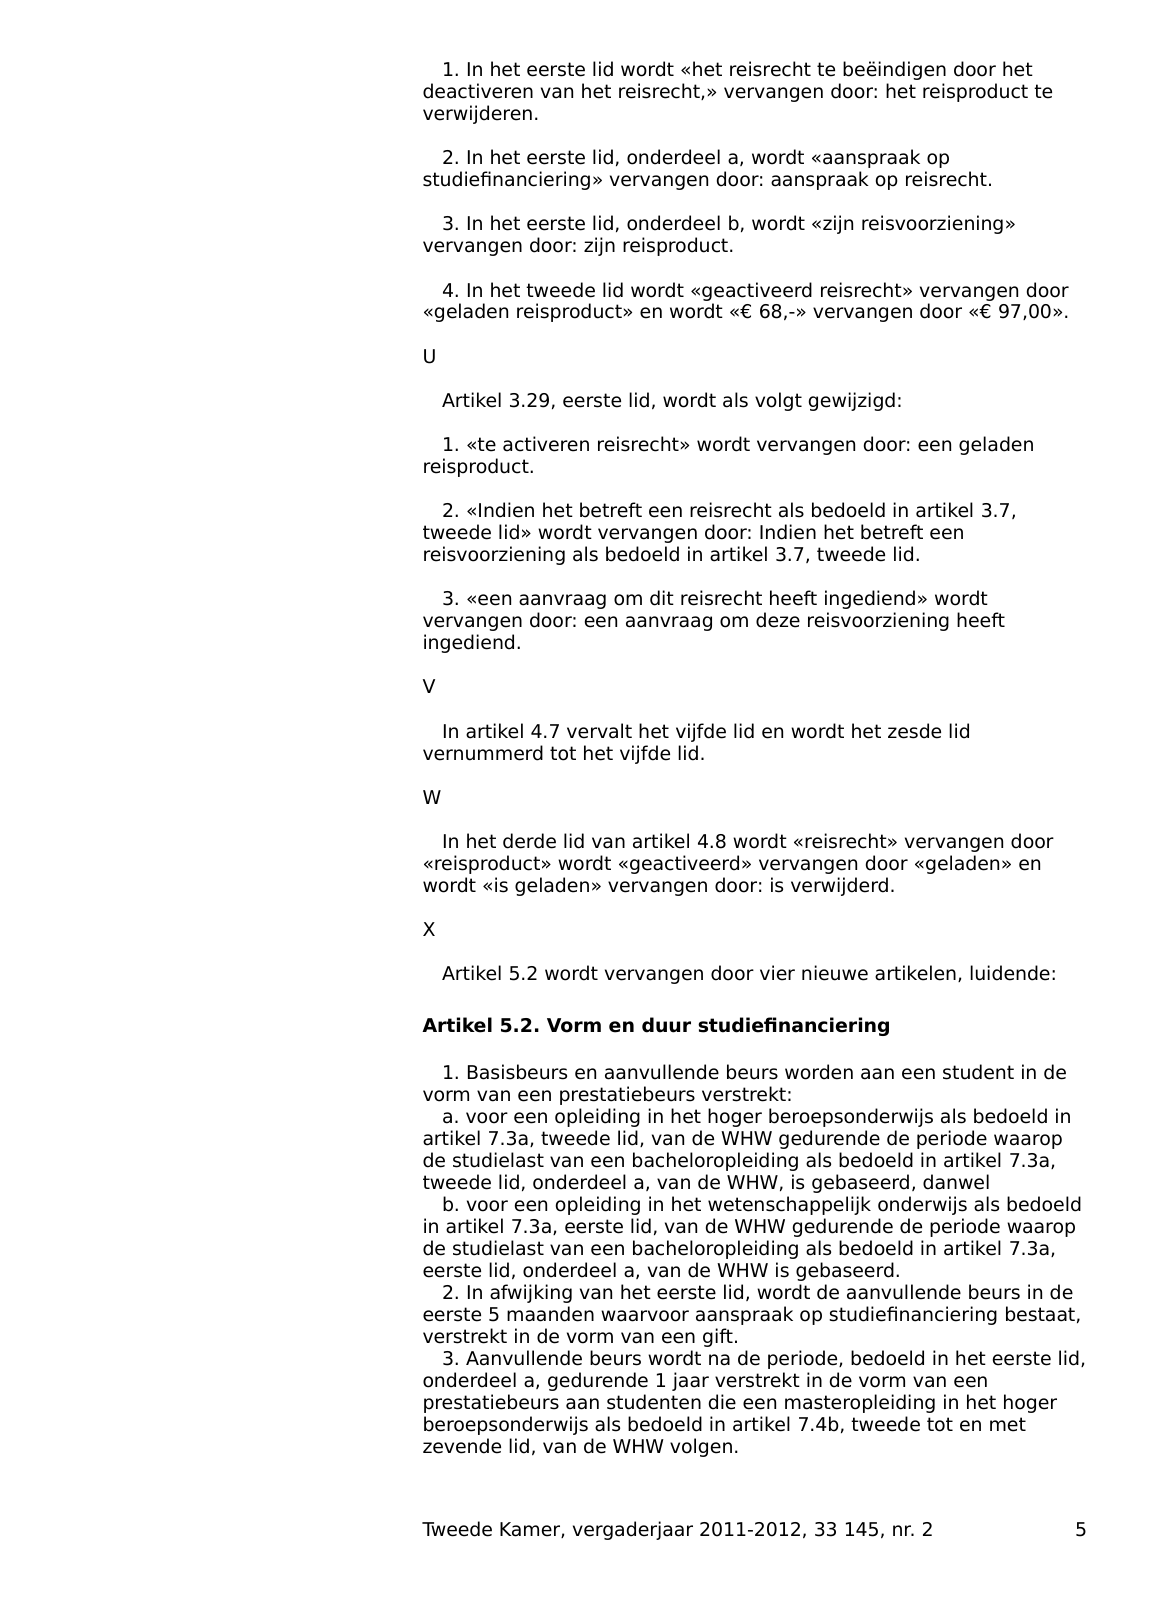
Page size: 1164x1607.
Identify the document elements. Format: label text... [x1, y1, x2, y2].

text W [422, 787, 1087, 809]
subtitle Artikel 5.2. Vorm en duur studiefinanciering [422, 1015, 1087, 1037]
text 4. In het tweede lid wordt «geactiveerd reisrecht» vervangen door «geladen reisproduct» en wordt «€ 68,-» vervangen door «€ 97,00». [422, 279, 1087, 323]
text 1. Basisbeurs en aanvullende beurs worden aan een student in de vorm van een prestatiebeurs verstrekt: [422, 1062, 1087, 1106]
text In artikel 4.7 vervalt het vijfde lid en wordt het zesde lid vernummerd tot het vijfde lid. [422, 721, 1087, 764]
text b. voor een opleiding in het wetenschappelijk onderwijs als bedoeld in artikel 7.3a, eerste lid, van de WHW gedurende de periode waarop de studielast van een bacheloropleiding als bedoeld in artikel 7.3a, eerste lid, onderdeel a, van de WHW is gebaseerd. [422, 1194, 1087, 1282]
text 3. «een aanvraag om dit reisrecht heeft ingediend» wordt vervangen door: een aanvraag om deze reisvoorziening heeft ingediend. [422, 588, 1087, 654]
text 2. In afwijking van het eerste lid, wordt de aanvullende beurs in de eerste 5 maanden waarvoor aanspraak op studiefinanciering bestaat, verstrekt in de vorm van een gift. [422, 1282, 1087, 1348]
text 2. «Indien het betreft een reisrecht als bedoeld in artikel 3.7, tweede lid» wordt vervangen door: Indien het betreft een reisvoorziening als bedoeld in artikel 3.7, tweede lid. [422, 500, 1087, 566]
text 1. In het eerste lid wordt «het reisrecht te beëindigen door het deactiveren van het reisrecht,» vervangen door: het reisproduct te verwijderen. [422, 59, 1087, 125]
text 3. Aanvullende beurs wordt na de periode, bedoeld in het eerste lid, onderdeel a, gedurende 1 jaar verstrekt in de vorm van een prestatiebeurs aan studenten die een masteropleiding in het hoger beroepsonderwijs als bedoeld in artikel 7.4b, tweede tot en met zevende lid, van de WHW volgen. [422, 1348, 1087, 1458]
text 1. «te activeren reisrecht» wordt vervangen door: een geladen reisproduct. [422, 434, 1087, 478]
text In het derde lid van artikel 4.8 wordt «reisrecht» vervangen door «reisproduct» wordt «geactiveerd» vervangen door «geladen» en wordt «is geladen» vervangen door: is verwijderd. [422, 831, 1087, 897]
text X [422, 919, 1087, 941]
text a. voor een opleiding in het hoger beroepsonderwijs als bedoeld in artikel 7.3a, tweede lid, van de WHW gedurende de periode waarop de studielast van een bacheloropleiding als bedoeld in artikel 7.3a, tweede lid, onderdeel a, van de WHW, is gebaseerd, danwel [422, 1106, 1087, 1194]
text Artikel 5.2 wordt vervangen door vier nieuwe artikelen, luidende: [422, 963, 1087, 985]
text 3. In het eerste lid, onderdeel b, wordt «zijn reisvoorziening» vervangen door: zijn reisproduct. [422, 213, 1087, 257]
text Artikel 3.29, eerste lid, wordt als volgt gewijzigd: [422, 390, 1087, 412]
text V [422, 676, 1087, 698]
text U [422, 346, 1087, 368]
text 2. In het eerste lid, onderdeel a, wordt «aanspraak op studiefinanciering» vervangen door: aanspraak op reisrecht. [422, 147, 1087, 191]
